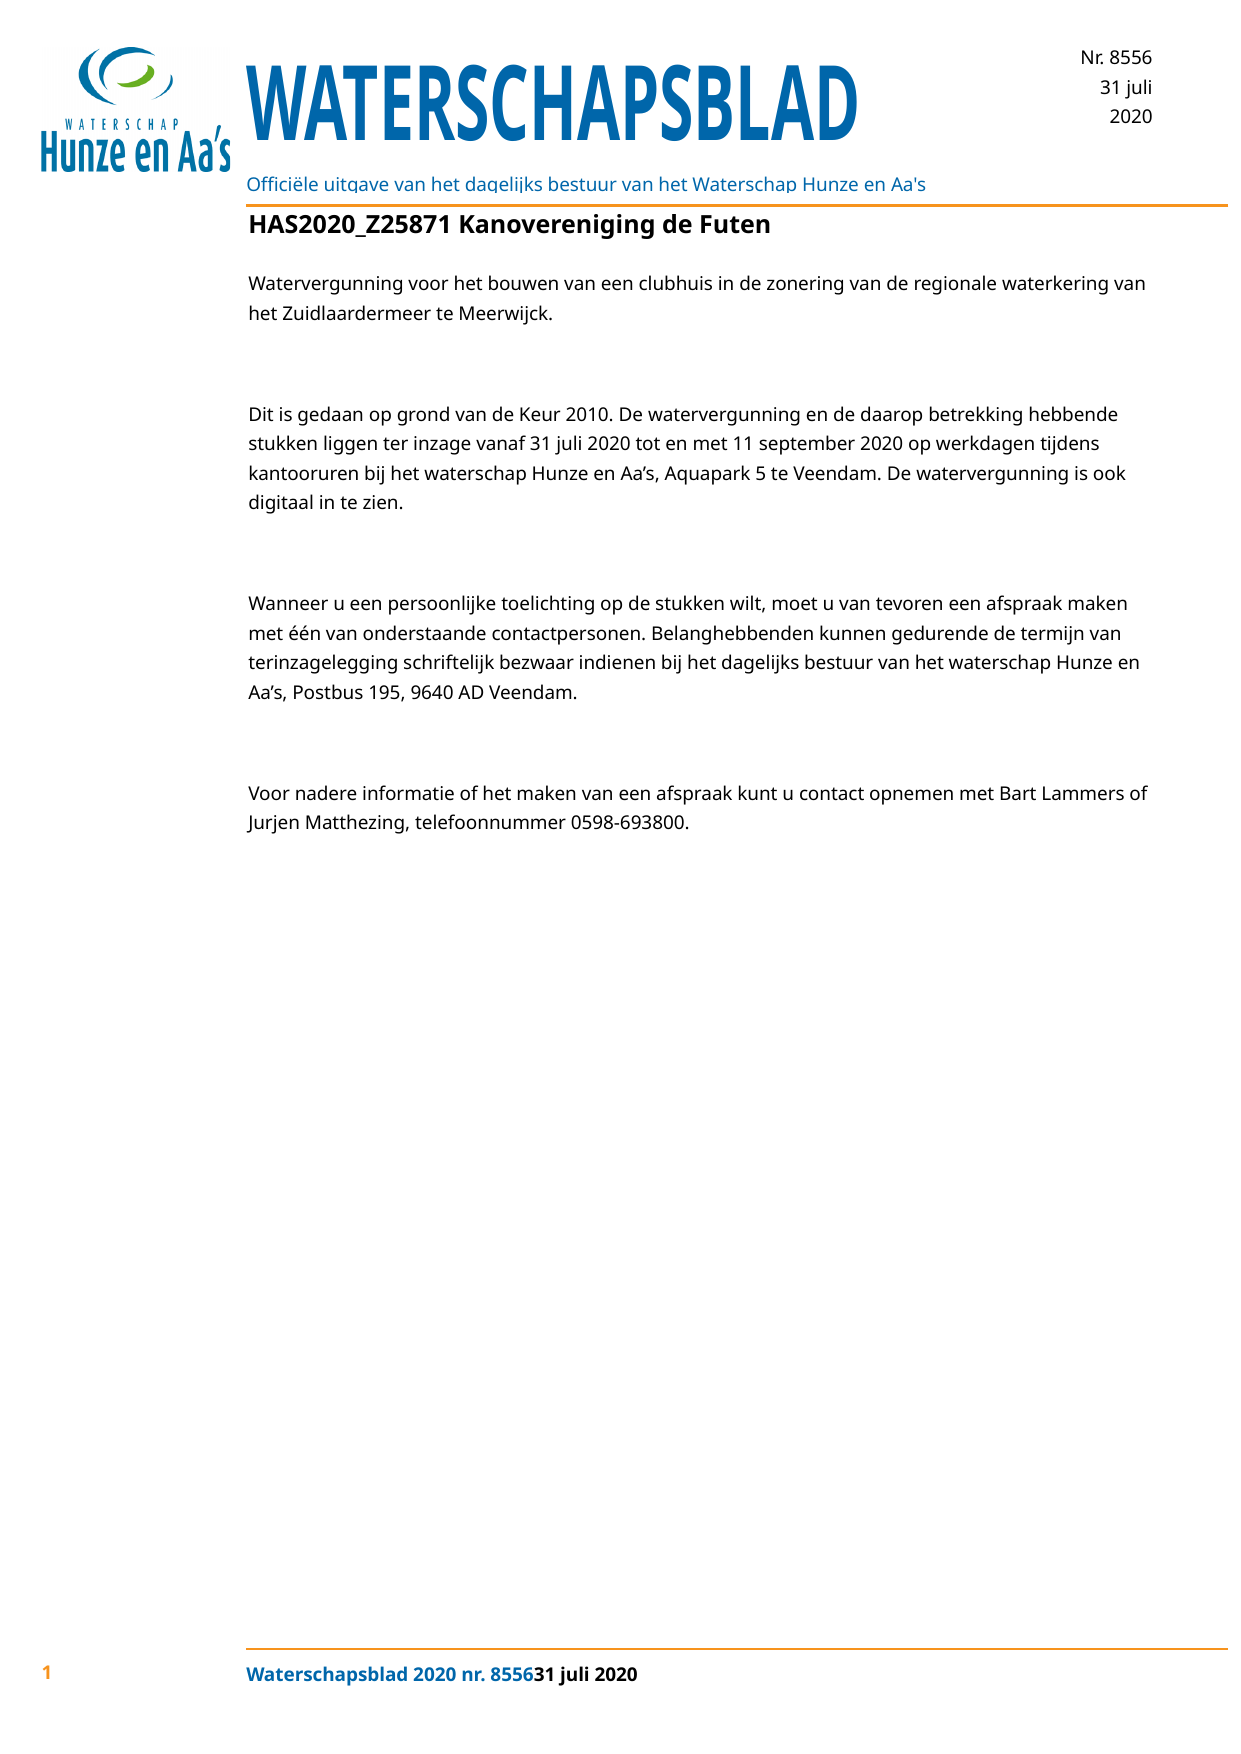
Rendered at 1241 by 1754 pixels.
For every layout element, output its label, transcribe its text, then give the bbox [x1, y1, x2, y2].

text Wanneer u een persoonlijke toelichting op de stukken wilt, moet u van tevoren een afspraak maken met één van onderstaande contactpersonen. Belanghebbenden kunnen gedurende de termijn van terinzagelegging schriftelijk bezwaar indienen bij het dagelijks bestuur van het waterschap Hunze en Aa’s, Postbus 195, 9640 AD Veendam. [248, 590, 1152, 705]
text Watervergunning voor het bouwen van een clubhuis in de zonering van de regionale waterkering van het Zuidlaardermeer te Meerwijck. [248, 270, 1152, 326]
text Dit is gedaan op grond van de Keur 2010. De watervergunning en de daarop betrekking hebbende stukken liggen ter inzage vanaf 31 juli 2020 tot en met 11 september 2020 op werkdagen tijdens kantooruren bij het waterschap Hunze en Aa’s, Aquapark 5 te Veendam. De watervergunning is ook digitaal in te zien. [248, 401, 1152, 515]
text Voor nadere informatie of het maken van een afspraak kunt u contact opnemen met Bart Lammers of Jurjen Matthezing, telefoonnummer 0598-693800. [248, 780, 1152, 835]
text HAS2020_Z25871 Kanovereniging de Futen [248, 207, 1152, 241]
picture [226, 145, 231, 156]
picture [41, 47, 231, 172]
picture [183, 163, 191, 172]
picture [47, 154, 51, 172]
